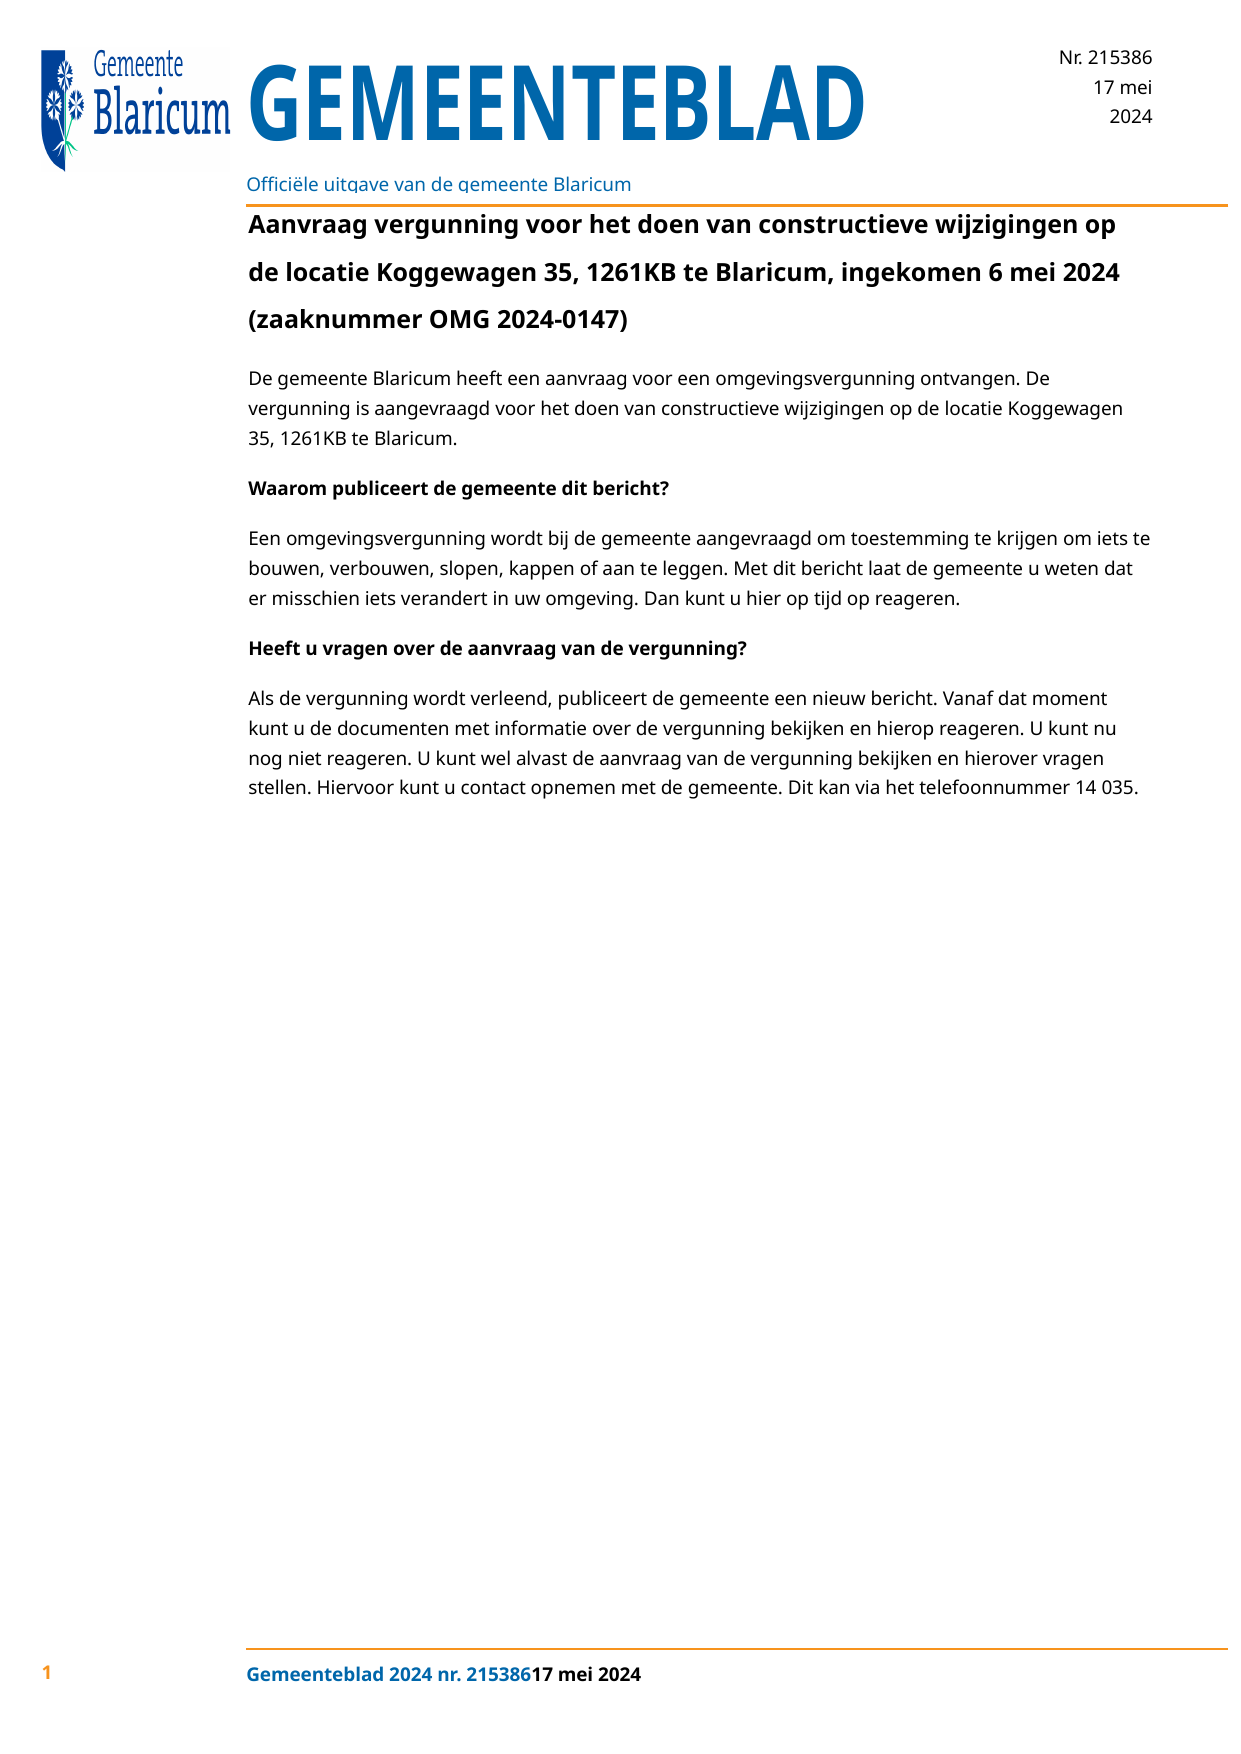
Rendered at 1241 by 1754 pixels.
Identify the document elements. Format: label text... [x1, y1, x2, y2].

text Aanvraag vergunning voor het doen van constructieve wijzigingen op de locatie Koggewagen 35, 1261KB te Blaricum, ingekomen 6 mei 2024 (zaaknummer OMG 2024-0147) [248, 207, 1152, 336]
text Een omgevingsvergunning wordt bij de gemeente aangevraagd om toestemming te krijgen om iets te bouwen, verbouwen, slopen, kappen of aan te leggen. Met dit bericht laat de gemeente u weten dat er misschien iets verandert in uw omgeving. Dan kunt u hier op tijd op reageren. [248, 526, 1152, 610]
text Waarom publiceert de gemeente dit bericht? [248, 475, 1152, 501]
text De gemeente Blaricum heeft een aanvraag voor een omgevingsvergunning ontvangen. De vergunning is aangevraagd voor het doen van constructieve wijzigingen op de locatie Koggewagen 35, 1261KB te Blaricum. [248, 366, 1152, 450]
text Heeft u vragen over de aanvraag van de vergunning? [248, 635, 1152, 661]
text Als de vergunning wordt verleend, publiceert de gemeente een nieuw bericht. Vanaf dat moment kunt u de documenten met informatie over de vergunning bekijken en hierop reageren. U kunt nu nog niet reageren. U kunt wel alvast de aanvraag van de vergunning bekijken en hierover vragen stellen. Hiervoor kunt u contact opnemen met de gemeente. Dit kan via het telefoonnummer 14 035. [248, 686, 1152, 800]
picture [41, 47, 231, 172]
